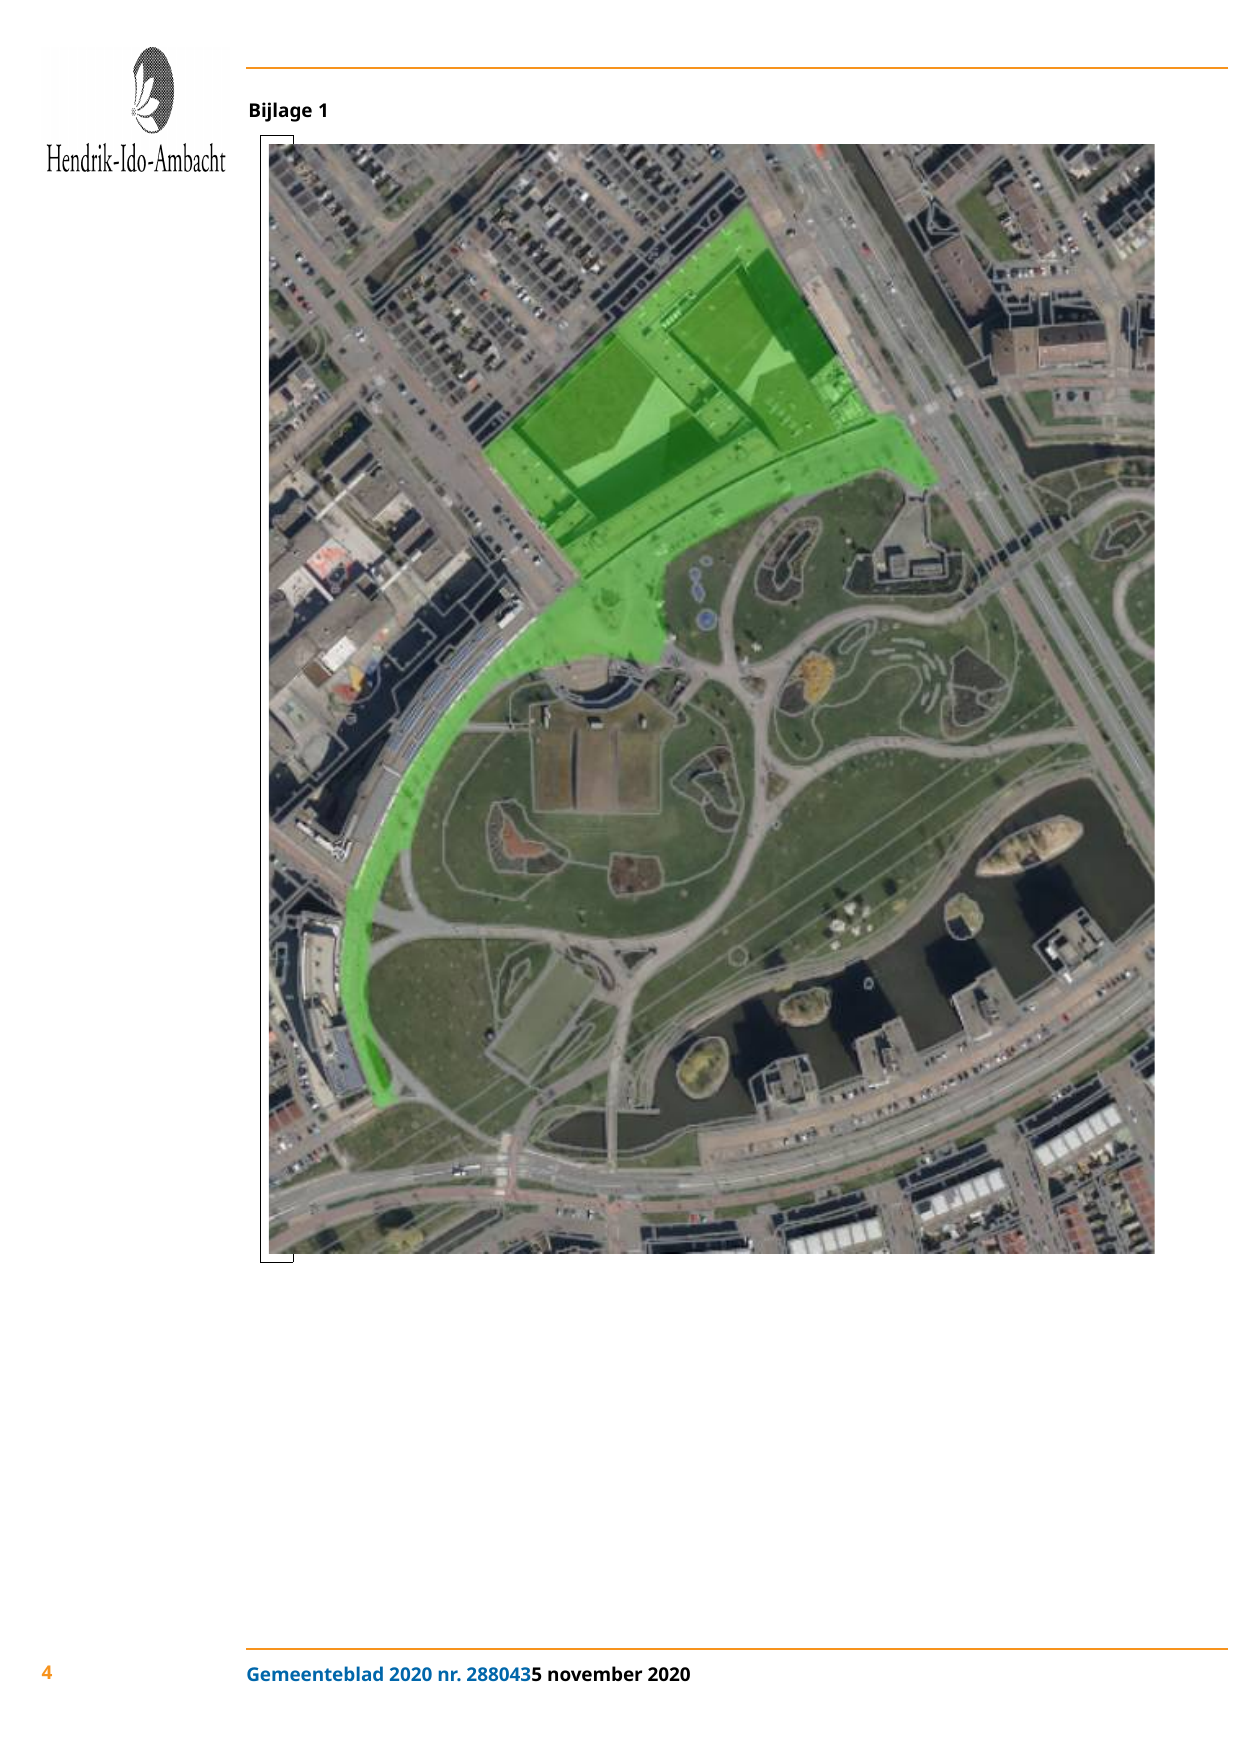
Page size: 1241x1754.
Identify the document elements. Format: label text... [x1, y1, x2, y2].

picture [268, 144, 1155, 1254]
picture [41, 47, 231, 172]
text Bijlage 1 [248, 95, 1152, 123]
